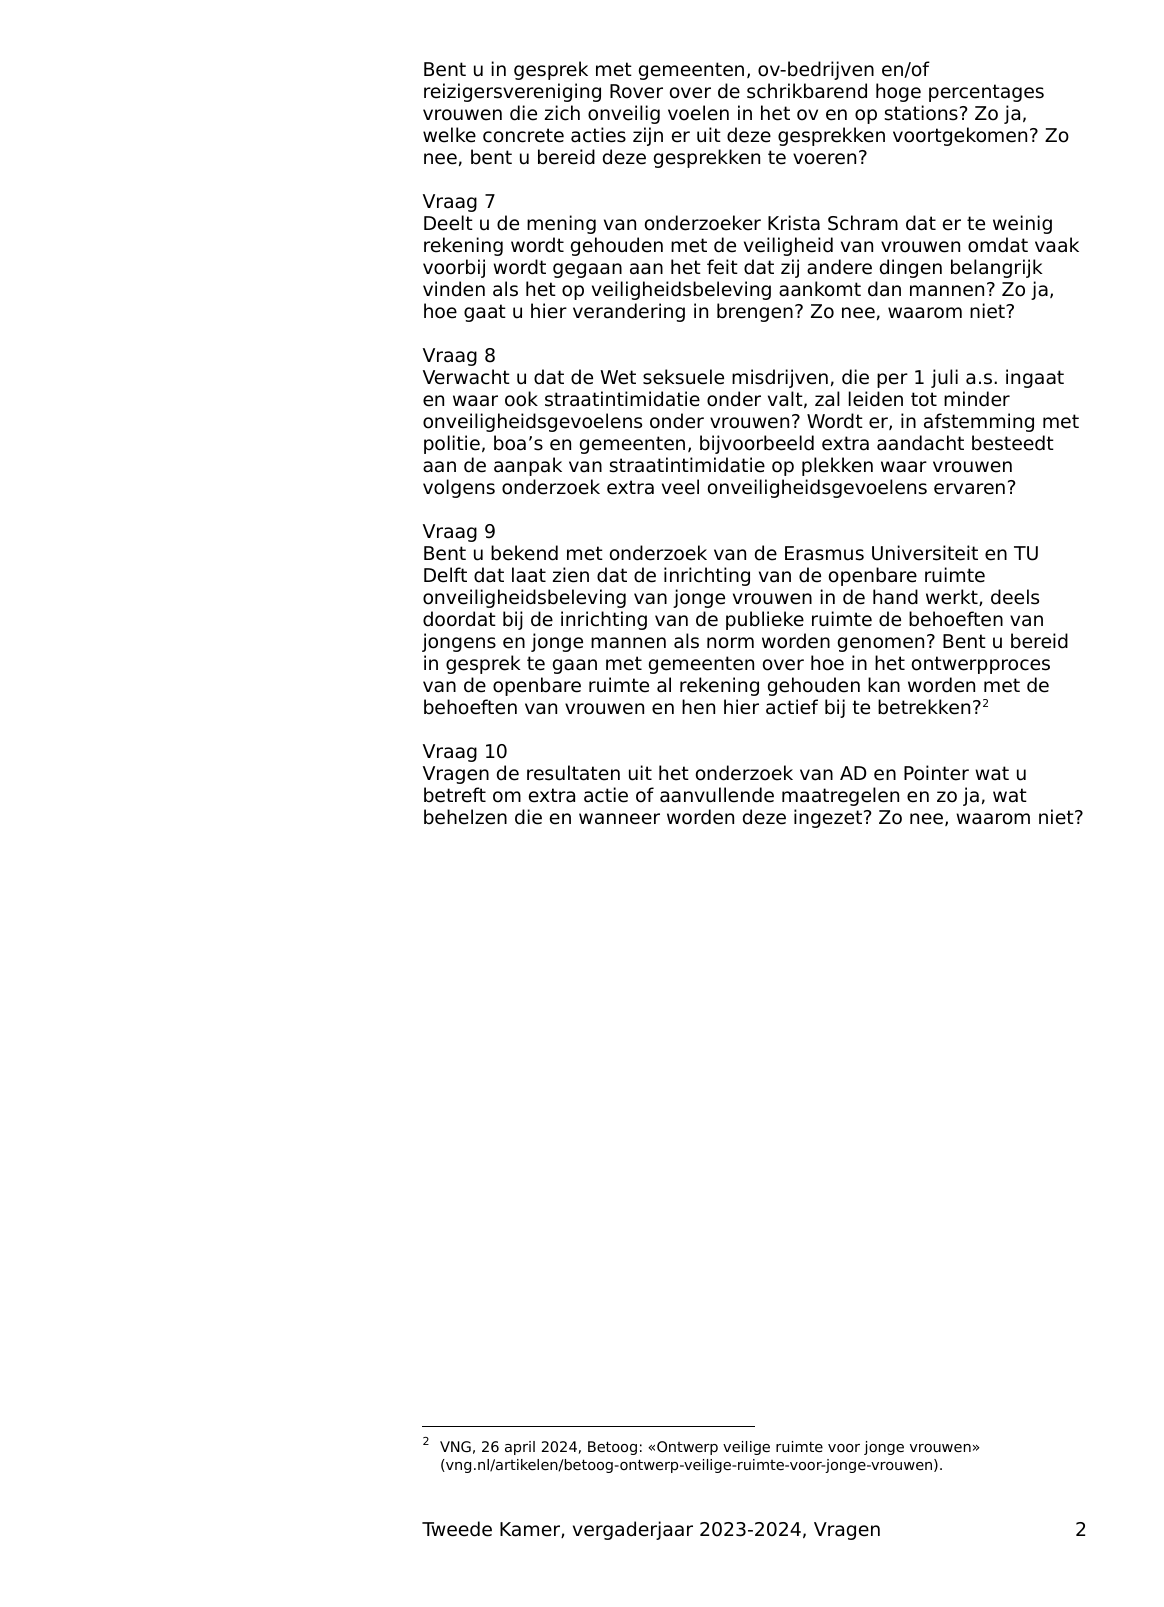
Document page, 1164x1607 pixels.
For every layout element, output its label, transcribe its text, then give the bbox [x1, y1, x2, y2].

text Vraag 9 [422, 521, 1087, 543]
text Deelt u de mening van onderzoeker Krista Schram dat er te weinig rekening wordt gehouden met de veiligheid van vrouwen omdat vaak voorbij wordt gegaan aan het feit dat zij andere dingen belangrijk vinden als het op veiligheidsbeleving aankomt dan mannen? Zo ja, hoe gaat u hier verandering in brengen? Zo nee, waarom niet? [422, 213, 1087, 323]
text Vraag 10 [422, 741, 1087, 763]
text Bent u bekend met onderzoek van de Erasmus Universiteit en TU Delft dat laat zien dat de inrichting van de openbare ruimte onveiligheidsbeleving van jonge vrouwen in de hand werkt, deels doordat bij de inrichting van de publieke ruimte de behoeften van jongens en jonge mannen als norm worden genomen? Bent u bereid in gesprek te gaan met gemeenten over hoe in het ontwerpproces van de openbare ruimte al rekening gehouden kan worden met de behoeften van vrouwen en hen hier actief bij te betrekken? [422, 543, 1087, 719]
text Verwacht u dat de Wet seksuele misdrijven, die per 1 juli a.s. ingaat en waar ook straatintimidatie onder valt, zal leiden tot minder onveiligheidsgevoelens onder vrouwen? Wordt er, in afstemming met politie, boa’s en gemeenten, bijvoorbeeld extra aandacht besteedt aan de aanpak van straatintimidatie op plekken waar vrouwen volgens onderzoek extra veel onveiligheidsgevoelens ervaren? [422, 367, 1087, 499]
text Vraag 8 [422, 345, 1087, 367]
text Bent u in gesprek met gemeenten, ov-bedrijven en/of reizigersvereniging Rover over de schrikbarend hoge percentages vrouwen die zich onveilig voelen in het ov en op stations? Zo ja, welke concrete acties zijn er uit deze gesprekken voortgekomen? Zo nee, bent u bereid deze gesprekken te voeren? [422, 59, 1087, 169]
text VNG, 26 april 2024, Betoog: «Ontwerp veilige ruimte voor jonge vrouwen» (vng.nl/artikelen/betoog-ontwerp-veilige-ruimte-voor-jonge-vrouwen). [422, 1435, 1087, 1474]
text Vraag 7 [422, 191, 1087, 213]
text Vragen de resultaten uit het onderzoek van AD en Pointer wat u betreft om extra actie of aanvullende maatregelen en zo ja, wat behelzen die en wanneer worden deze ingezet? Zo nee, waarom niet? [422, 763, 1087, 829]
